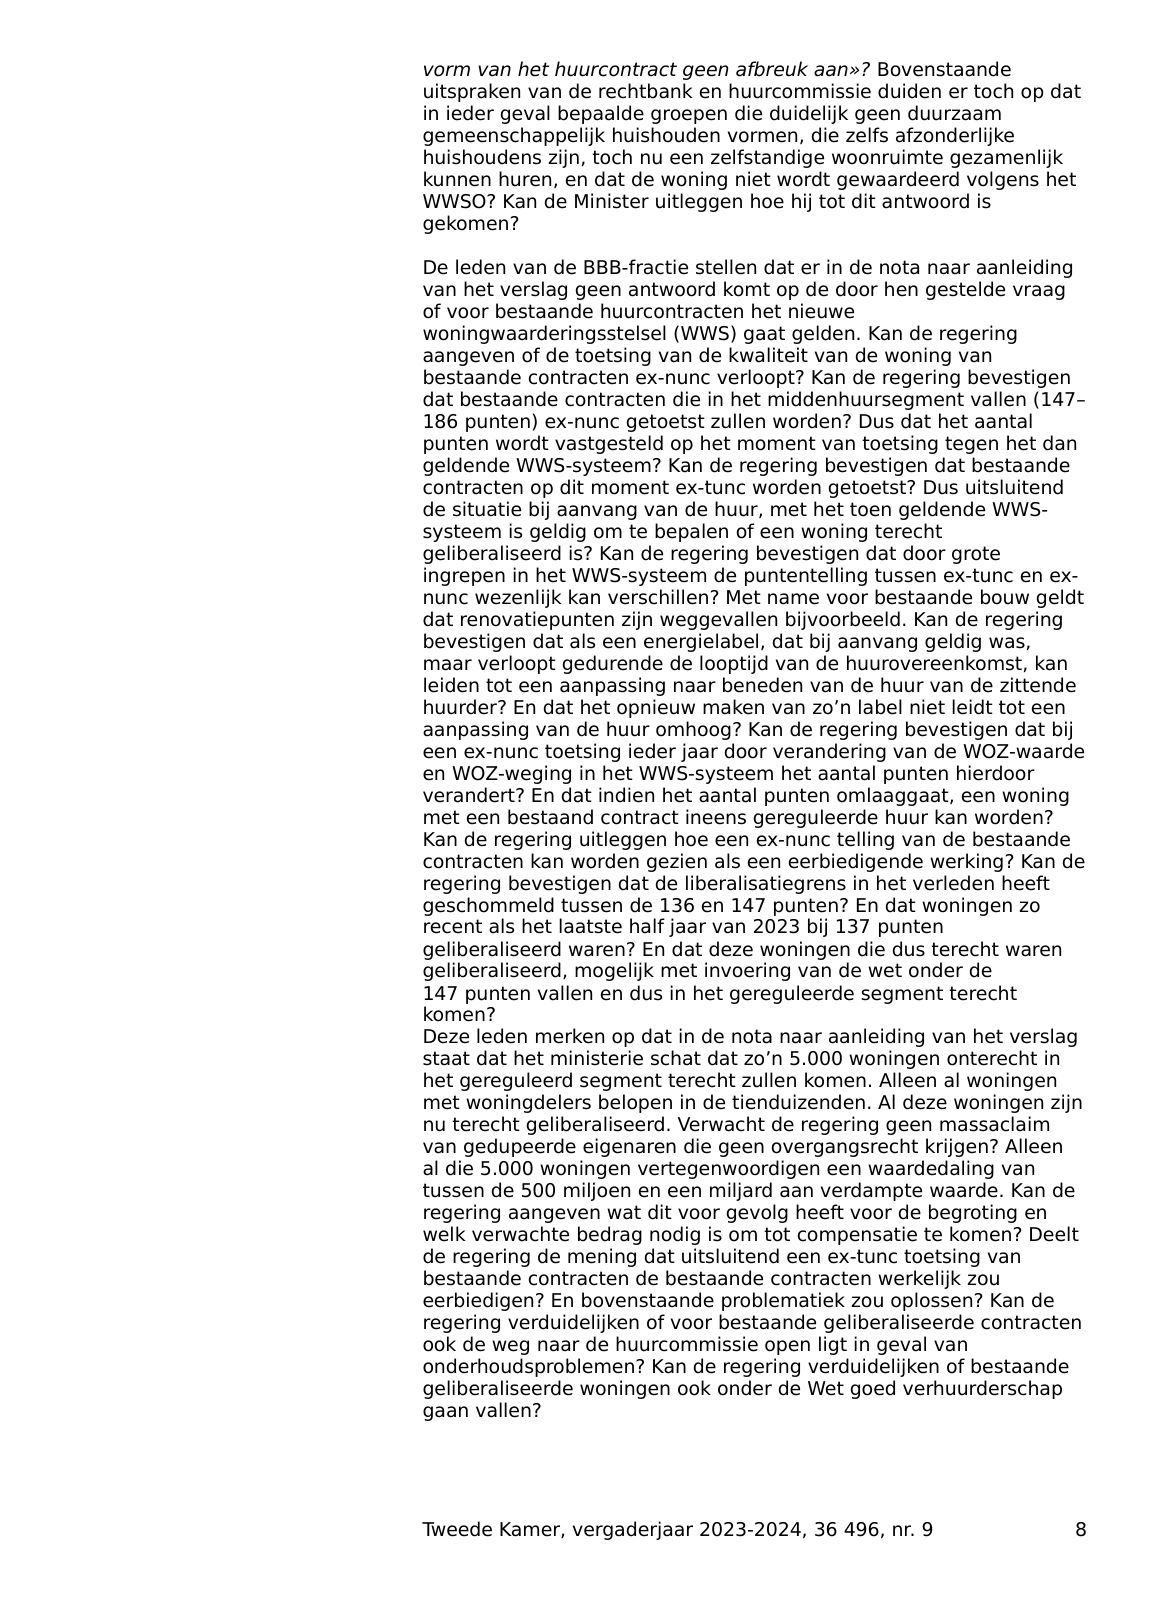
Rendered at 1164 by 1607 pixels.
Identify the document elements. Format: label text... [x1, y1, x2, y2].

text Deze leden merken op dat in de nota naar aanleiding van het verslag staat dat het ministerie schat dat zo’n 5.000 woningen onterecht in het gereguleerd segment terecht zullen komen. Alleen al woningen met woningdelers belopen in de tienduizenden. Al deze woningen zijn nu terecht geliberaliseerd. Verwacht de regering geen massaclaim van gedupeerde eigenaren die geen overgangsrecht krijgen? Alleen al die 5.000 woningen vertegenwoordigen een waardedaling van tussen de 500 miljoen en een miljard aan verdampte waarde. Kan de regering aangeven wat dit voor gevolg heeft voor de begroting en welk verwachte bedrag nodig is om tot compensatie te komen? Deelt de regering de mening dat uitsluitend een ex-tunc toetsing van bestaande contracten de bestaande contracten werkelijk zou eerbiedigen? En bovenstaande problematiek zou oplossen? Kan de regering verduidelijken of voor bestaande geliberaliseerde contracten ook de weg naar de huurcommissie open ligt in geval van onderhoudsproblemen? Kan de regering verduidelijken of bestaande geliberaliseerde woningen ook onder de Wet goed verhuurderschap gaan vallen? [422, 1026, 1087, 1422]
text vorm van het huurcontract geen afbreuk aan»? Bovenstaande uitspraken van de rechtbank en huurcommissie duiden er toch op dat in ieder geval bepaalde groepen die duidelijk geen duurzaam gemeenschappelijk huishouden vormen, die zelfs afzonderlijke huishoudens zijn, toch nu een zelfstandige woonruimte gezamenlijk kunnen huren, en dat de woning niet wordt gewaardeerd volgens het WWSO? Kan de Minister uitleggen hoe hij tot dit antwoord is gekomen? [422, 59, 1087, 235]
text De leden van de BBB-fractie stellen dat er in de nota naar aanleiding van het verslag geen antwoord komt op de door hen gestelde vraag of voor bestaande huurcontracten het nieuwe woningwaarderingsstelsel (WWS) gaat gelden. Kan de regering aangeven of de toetsing van de kwaliteit van de woning van bestaande contracten ex-nunc verloopt? Kan de regering bevestigen dat bestaande contracten die in het middenhuursegment vallen (147–186 punten) ex-nunc getoetst zullen worden? Dus dat het aantal punten wordt vastgesteld op het moment van toetsing tegen het dan geldende WWS-systeem? Kan de regering bevestigen dat bestaande contracten op dit moment ex-tunc worden getoetst? Dus uitsluitend de situatie bij aanvang van de huur, met het toen geldende WWS-systeem is geldig om te bepalen of een woning terecht geliberaliseerd is? Kan de regering bevestigen dat door grote ingrepen in het WWS-systeem de puntentelling tussen ex-tunc en ex-nunc wezenlijk kan verschillen? Met name voor bestaande bouw geldt dat renovatiepunten zijn weggevallen bijvoorbeeld. Kan de regering bevestigen dat als een energielabel, dat bij aanvang geldig was, maar verloopt gedurende de looptijd van de huurovereenkomst, kan leiden tot een aanpassing naar beneden van de huur van de zittende huurder? En dat het opnieuw maken van zo’n label niet leidt tot een aanpassing van de huur omhoog? Kan de regering bevestigen dat bij een ex-nunc toetsing ieder jaar door verandering van de WOZ-waarde en WOZ-weging in het WWS-systeem het aantal punten hierdoor verandert? En dat indien het aantal punten omlaaggaat, een woning met een bestaand contract ineens gereguleerde huur kan worden? Kan de regering uitleggen hoe een ex-nunc telling van de bestaande contracten kan worden gezien als een eerbiedigende werking? Kan de regering bevestigen dat de liberalisatiegrens in het verleden heeft geschommeld tussen de 136 en 147 punten? En dat woningen zo recent als het laatste half jaar van 2023 bij 137 punten geliberaliseerd waren? En dat deze woningen die dus terecht waren geliberaliseerd, mogelijk met invoering van de wet onder de 147 punten vallen en dus in het gereguleerde segment terecht komen? [422, 257, 1087, 1026]
